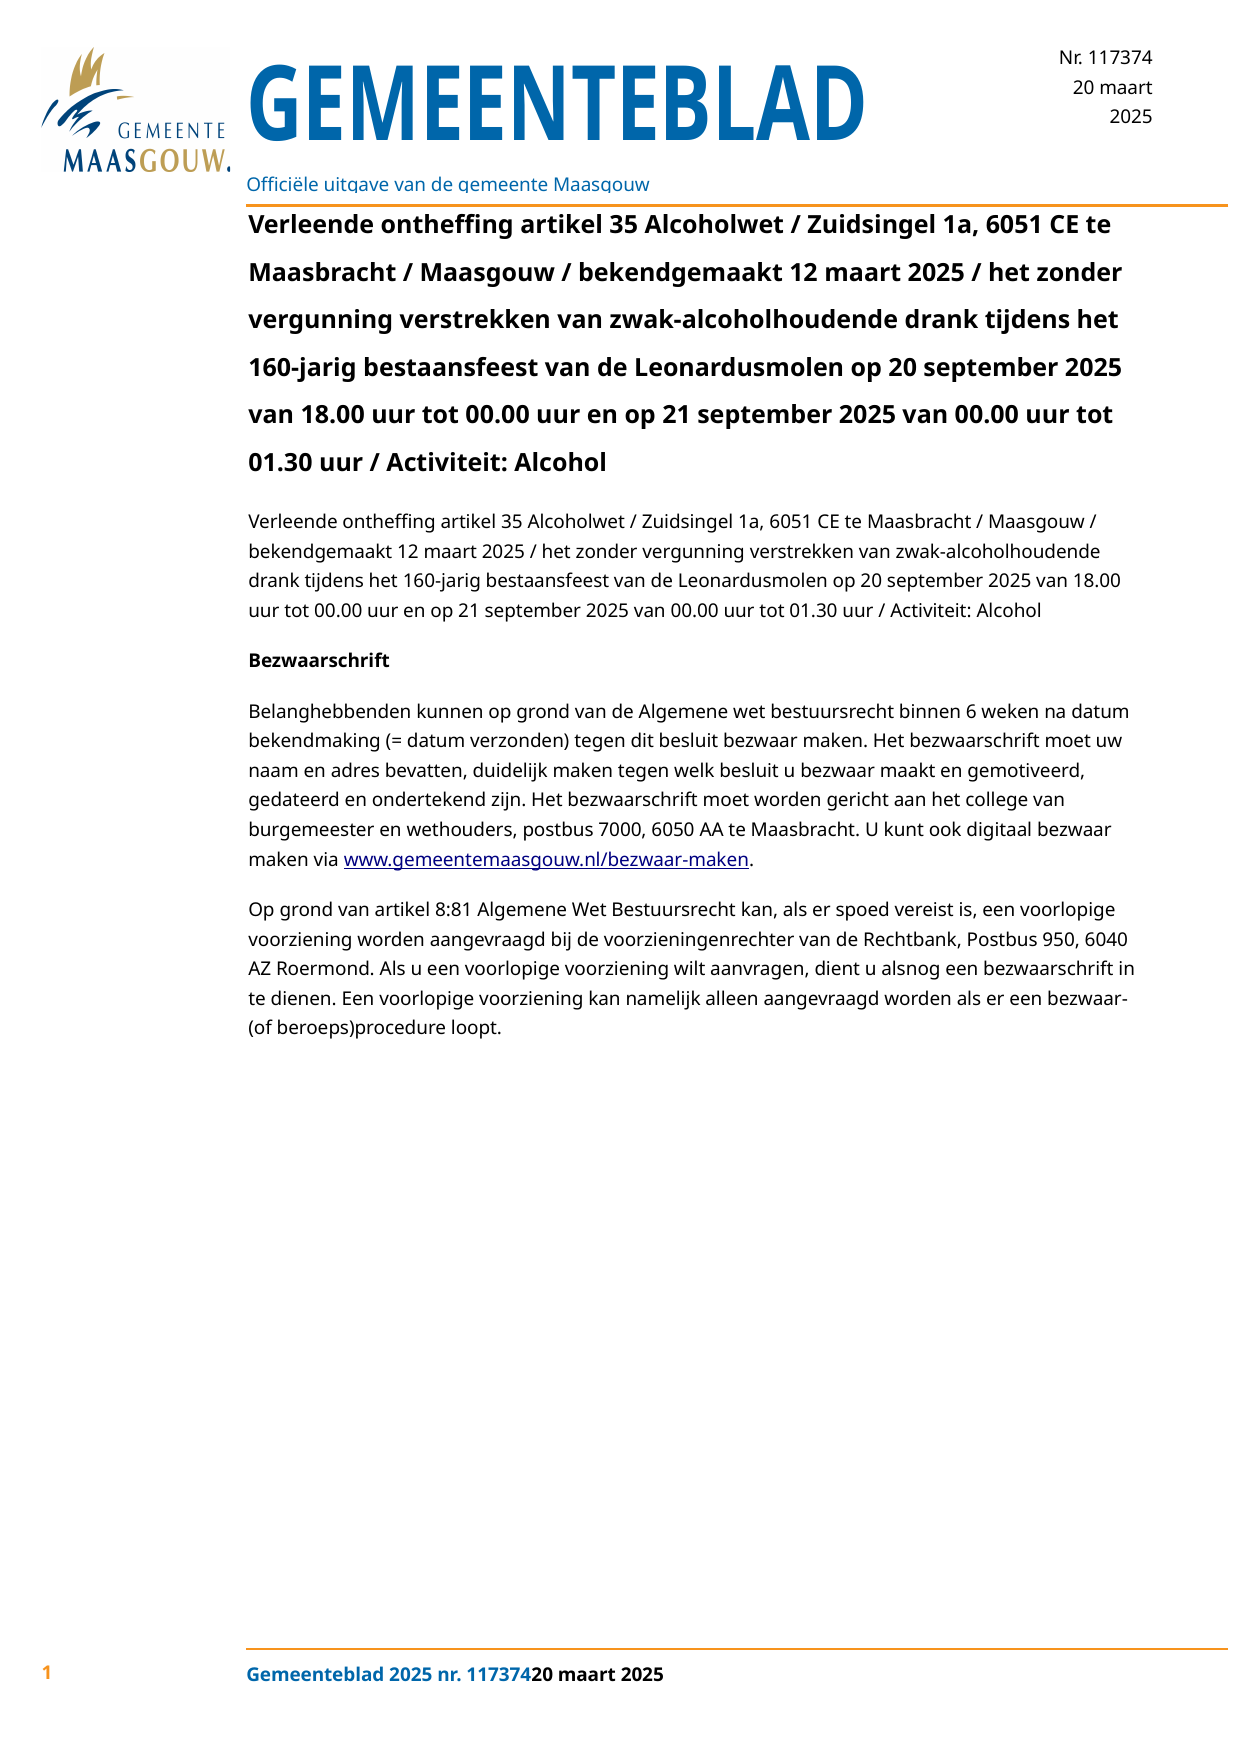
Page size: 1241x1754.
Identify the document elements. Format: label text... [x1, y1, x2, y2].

text Op grond van artikel 8:81 Algemene Wet Bestuursrecht kan, als er spoed vereist is, een voorlopige voorziening worden aangevraagd bij de voorzieningenrechter van de Rechtbank, Postbus 950, 6040 AZ Roermond. Als u een voorlopige voorziening wilt aanvragen, dient u alsnog een bezwaarschrift in te dienen. Een voorlopige voorziening kan namelijk alleen aangevraagd worden als er een bezwaar- (of beroeps)procedure loopt. [248, 896, 1152, 1040]
text Verleende ontheffing artikel 35 Alcoholwet / Zuidsingel 1a, 6051 CE te Maasbracht / Maasgouw / bekendgemaakt 12 maart 2025 / het zonder vergunning verstrekken van zwak-alcoholhoudende drank tijdens het 160-jarig bestaansfeest van de Leonardusmolen op 20 september 2025 van 18.00 uur tot 00.00 uur en op 21 september 2025 van 00.00 uur tot 01.30 uur / Activiteit: Alcohol [248, 207, 1152, 479]
text Bezwaarschrift [248, 647, 1152, 673]
picture [41, 47, 231, 172]
text Belanghebbenden kunnen op grond van de Algemene wet bestuursrecht binnen 6 weken na datum bekendmaking (= datum verzonden) tegen dit besluit bezwaar maken. Het bezwaarschrift moet uw naam en adres bevatten, duidelijk maken tegen welk besluit u bezwaar maakt en gemotiveerd, gedateerd en ondertekend zijn. Het bezwaarschrift moet worden gericht aan het college van burgemeester en wethouders, postbus 7000, 6050 AA te Maasbracht. U kunt ook digitaal bezwaar maken via www.gemeentemaasgouw.nl/bezwaar-maken. [248, 698, 1152, 872]
text Verleende ontheffing artikel 35 Alcoholwet / Zuidsingel 1a, 6051 CE te Maasbracht / Maasgouw / bekendgemaakt 12 maart 2025 / het zonder vergunning verstrekken van zwak-alcoholhoudende drank tijdens het 160-jarig bestaansfeest van de Leonardusmolen op 20 september 2025 van 18.00 uur tot 00.00 uur en op 21 september 2025 van 00.00 uur tot 01.30 uur / Activiteit: Alcohol [248, 508, 1152, 623]
